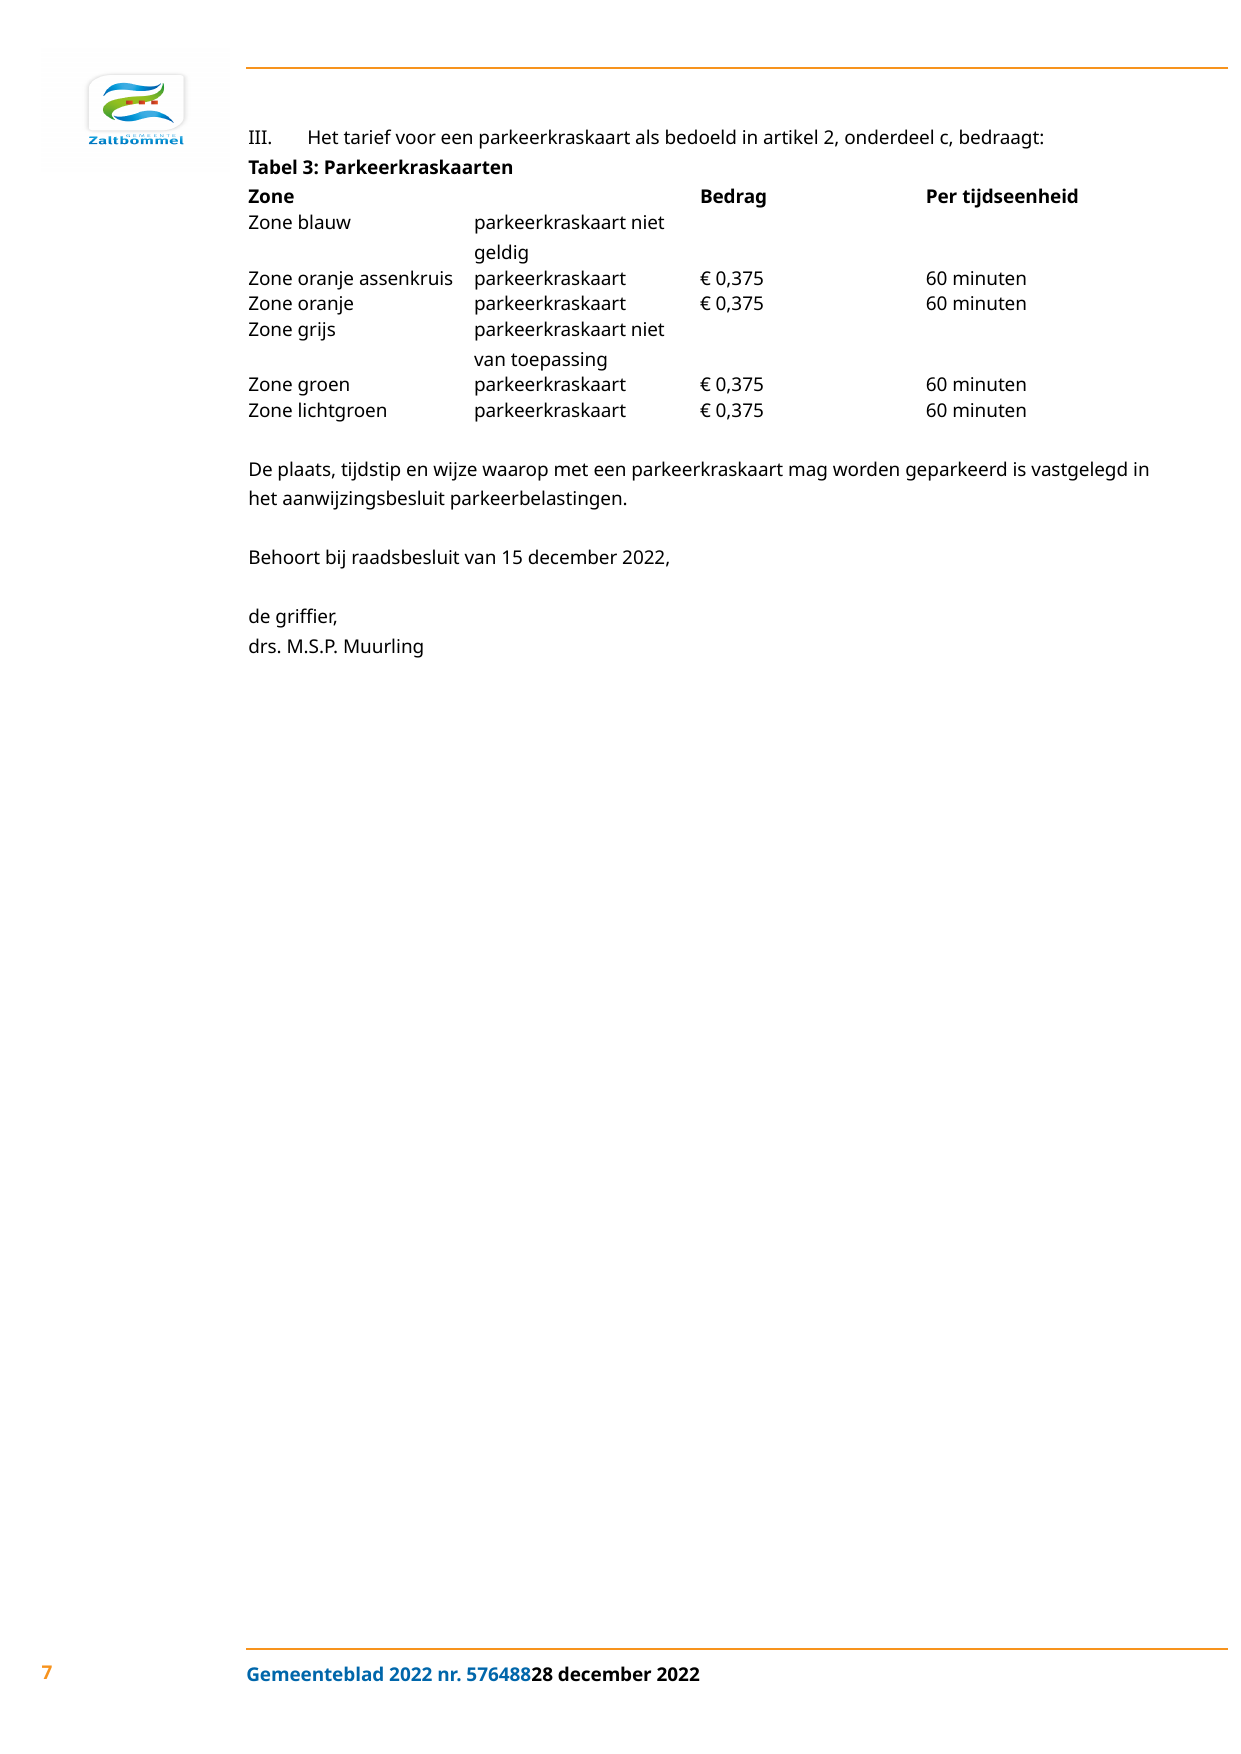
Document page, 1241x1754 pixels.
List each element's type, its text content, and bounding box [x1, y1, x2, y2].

table_cell Zone oranje [248, 290, 474, 316]
table_cell 60 minuten [926, 397, 1152, 423]
table_header Bedrag [700, 184, 926, 209]
table_cell Zone grijs [248, 316, 474, 371]
table_cell 60 minuten [926, 371, 1152, 397]
text drs. M.S.P. Muurling [248, 633, 1152, 659]
text Tabel 3: Parkeerkraskaarten [248, 154, 1152, 180]
table_cell € 0,375 [700, 265, 926, 290]
table_cell [700, 209, 926, 265]
table_cell 60 minuten [926, 290, 1152, 316]
text de griffier, [248, 604, 1152, 629]
table_cell Zone oranje assenkruis [248, 265, 474, 290]
text Behoort bij raadsbesluit van 15 december 2022, [248, 544, 1152, 570]
table_cell parkeerkraskaart niet geldig [474, 209, 700, 265]
table_cell parkeerkraskaart [474, 290, 700, 316]
table_header [474, 184, 700, 209]
table_cell Zone lichtgroen [248, 397, 474, 423]
table_cell parkeerkraskaart niet van toepassing [474, 316, 700, 371]
table_cell parkeerkraskaart [474, 371, 700, 397]
list Het tarief voor een parkeerkraskaart als bedoeld in artikel 2, onderdeel c, bedraagt: [248, 124, 1152, 150]
table_cell € 0,375 [700, 371, 926, 397]
picture [41, 47, 231, 172]
table_cell [926, 316, 1152, 371]
table_cell [700, 316, 926, 371]
text De plaats, tijdstip en wijze waarop met een parkeerkraskaart mag worden geparkeerd is vastgelegd in het aanwijzingsbesluit parkeerbelastingen. [248, 456, 1152, 511]
table_cell [926, 209, 1152, 265]
table_cell € 0,375 [700, 397, 926, 423]
table_cell 60 minuten [926, 265, 1152, 290]
table_cell € 0,375 [700, 290, 926, 316]
table_header Zone [248, 184, 474, 209]
table_header Per tijdseenheid [926, 184, 1152, 209]
table_cell parkeerkraskaart [474, 397, 700, 423]
table_cell parkeerkraskaart [474, 265, 700, 290]
table_cell Zone blauw [248, 209, 474, 265]
table_cell Zone groen [248, 371, 474, 397]
